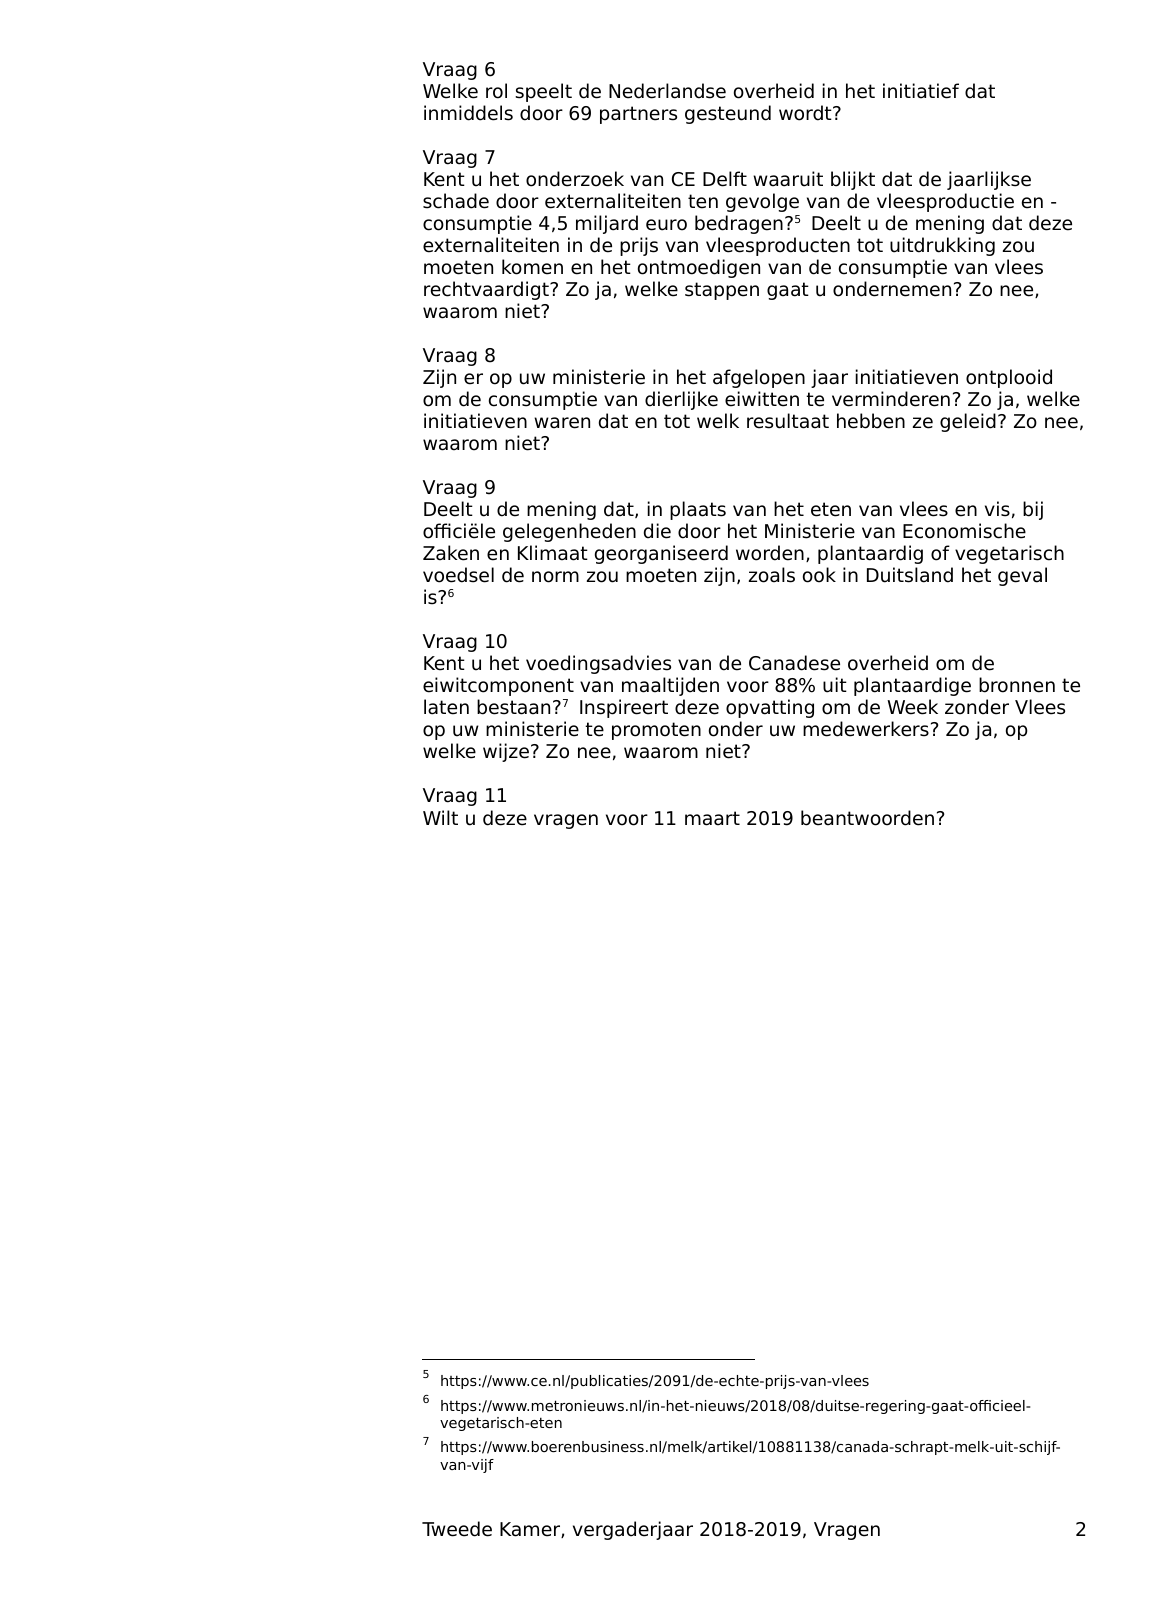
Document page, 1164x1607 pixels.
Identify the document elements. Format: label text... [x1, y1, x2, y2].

text https://www.metronieuws.nl/in-het-nieuws/2018/08/duitse-regering-gaat-officieel-vegetarisch-eten [422, 1393, 1087, 1432]
text https://www.ce.nl/publicaties/2091/de-echte-prijs-van-vlees [422, 1368, 1087, 1391]
text Kent u het voedingsadvies van de Canadese overheid om de eiwitcomponent van maaltijden voor 88% uit plantaardige bronnen te laten bestaan? Inspireert deze opvatting om de Week zonder Vlees op uw ministerie te promoten onder uw medewerkers? Zo ja, op welke wijze? Zo nee, waarom niet? [422, 653, 1087, 763]
text Vraag 6 [422, 59, 1087, 81]
text Vraag 7 [422, 147, 1087, 169]
text Zijn er op uw ministerie in het afgelopen jaar initiatieven ontplooid om de consumptie van dierlijke eiwitten te verminderen? Zo ja, welke initiatieven waren dat en tot welk resultaat hebben ze geleid? Zo nee, waarom niet? [422, 367, 1087, 455]
text Kent u het onderzoek van CE Delft waaruit blijkt dat de jaarlijkse schade door externaliteiten ten gevolge van de vleesproductie en -consumptie 4,5 miljard euro bedragen? Deelt u de mening dat deze externaliteiten in de prijs van vleesproducten tot uitdrukking zou moeten komen en het ontmoedigen van de consumptie van vlees rechtvaardigt? Zo ja, welke stappen gaat u ondernemen? Zo nee, waarom niet? [422, 169, 1087, 323]
text https://www.boerenbusiness.nl/melk/artikel/10881138/canada-schrapt-melk-uit-schijf-van-vijf [422, 1435, 1087, 1474]
text Vraag 8 [422, 345, 1087, 367]
text Vraag 10 [422, 631, 1087, 653]
text Vraag 9 [422, 477, 1087, 499]
text Deelt u de mening dat, in plaats van het eten van vlees en vis, bij officiële gelegenheden die door het Ministerie van Economische Zaken en Klimaat georganiseerd worden, plantaardig of vegetarisch voedsel de norm zou moeten zijn, zoals ook in Duitsland het geval is? [422, 499, 1087, 609]
text Welke rol speelt de Nederlandse overheid in het initiatief dat inmiddels door 69 partners gesteund wordt? [422, 81, 1087, 125]
text Vraag 11 [422, 785, 1087, 807]
text Wilt u deze vragen voor 11 maart 2019 beantwoorden? [422, 807, 1087, 829]
